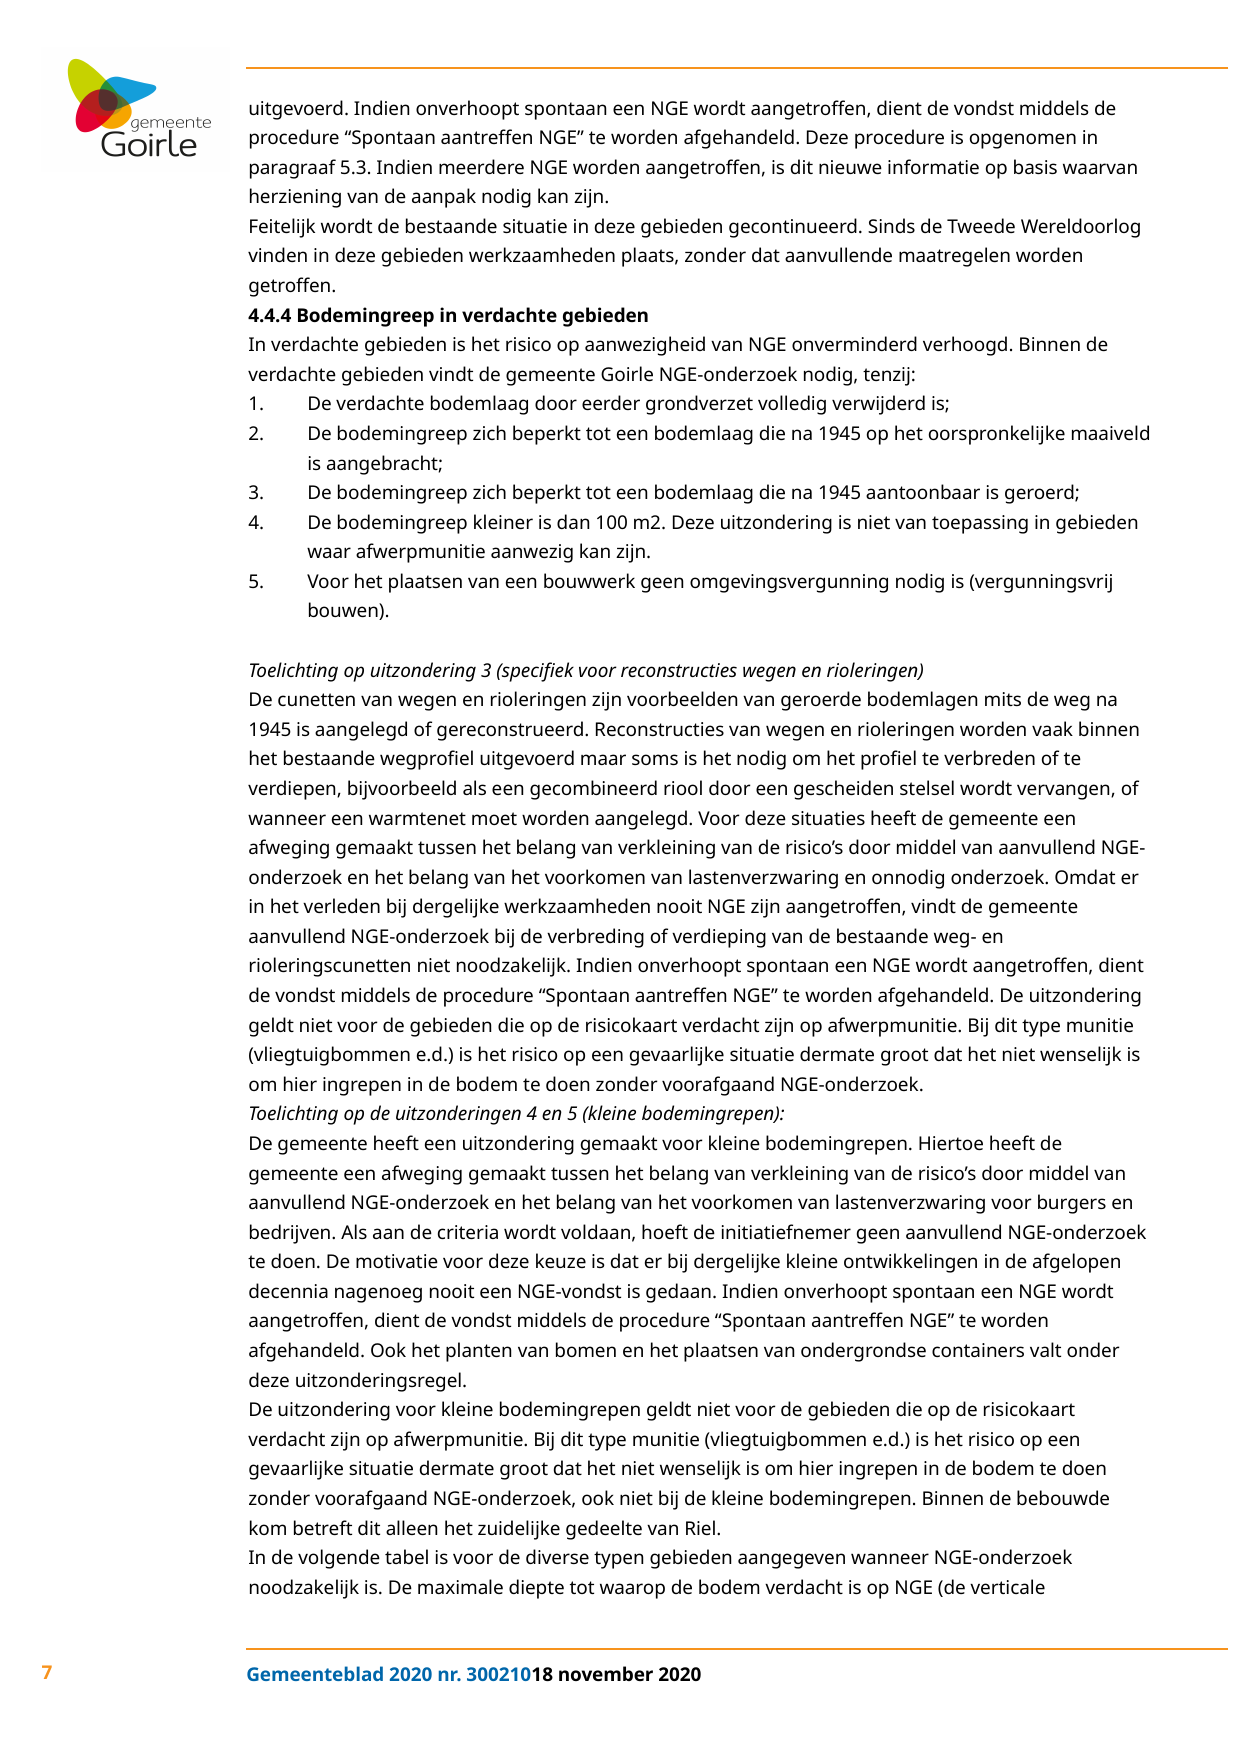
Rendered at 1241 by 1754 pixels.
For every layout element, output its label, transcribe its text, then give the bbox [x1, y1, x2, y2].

text Toelichting op uitzondering 3 (specifiek voor reconstructies wegen en rioleringen) [248, 657, 1152, 683]
text uitgevoerd. Indien onverhoopt spontaan een NGE wordt aangetroffen, dient de vondst middels de procedure “Spontaan aantreffen NGE” te worden afgehandeld. Deze procedure is opgenomen in paragraaf 5.3. Indien meerdere NGE worden aangetroffen, is dit nieuwe informatie op basis waarvan herziening van de aanpak nodig kan zijn. [248, 95, 1152, 209]
text De cunetten van wegen en rioleringen zijn voorbeelden van geroerde bodemlagen mits de weg na 1945 is aangelegd of gereconstrueerd. Reconstructies van wegen en rioleringen worden vaak binnen het bestaande wegprofiel uitgevoerd maar soms is het nodig om het profiel te verbreden of te verdiepen, bijvoorbeeld als een gecombineerd riool door een gescheiden stelsel wordt vervangen, of wanneer een warmtenet moet worden aangelegd. Voor deze situaties heeft de gemeente een afweging gemaakt tussen het belang van verkleining van de risico’s door middel van aanvullend NGE-onderzoek en het belang van het voorkomen van lastenverzwaring en onnodig onderzoek. Omdat er in het verleden bij dergelijke werkzaamheden nooit NGE zijn aangetroffen, vindt de gemeente aanvullend NGE-onderzoek bij de verbreding of verdieping van de bestaande weg- en rioleringscunetten niet noodzakelijk. Indien onverhoopt spontaan een NGE wordt aangetroffen, dient de vondst middels de procedure “Spontaan aantreffen NGE” te worden afgehandeld. De uitzondering geldt niet voor de gebieden die op de risicokaart verdacht zijn op afwerpmunitie. Bij dit type munitie (vliegtuigbommen e.d.) is het risico op een gevaarlijke situatie dermate groot dat het niet wenselijk is om hier ingrepen in de bodem te doen zonder voorafgaand NGE-onderzoek. [248, 686, 1152, 1097]
text Feitelijk wordt de bestaande situatie in deze gebieden gecontinueerd. Sinds de Tweede Wereldoorlog vinden in deze gebieden werkzaamheden plaats, zonder dat aanvullende maatregelen worden getroffen. [248, 213, 1152, 298]
text De uitzondering voor kleine bodemingrepen geldt niet voor de gebieden die op de risicokaart verdacht zijn op afwerpmunitie. Bij dit type munitie (vliegtuigbommen e.d.) is het risico op een gevaarlijke situatie dermate groot dat het niet wenselijk is om hier ingrepen in de bodem te doen zonder voorafgaand NGE-onderzoek, ook niet bij de kleine bodemingrepen. Binnen de bebouwde kom betreft dit alleen het zuidelijke gedeelte van Riel. [248, 1396, 1152, 1541]
text Toelichting op de uitzonderingen 4 en 5 (kleine bodemingrepen): [248, 1101, 1152, 1126]
text In de volgende tabel is voor de diverse typen gebieden aangegeven wanneer NGE-onderzoek noodzakelijk is. De maximale diepte tot waarop de bodem verdacht is op NGE (de verticale [248, 1544, 1152, 1600]
text De gemeente heeft een uitzondering gemaakt voor kleine bodemingrepen. Hiertoe heeft de gemeente een afweging gemaakt tussen het belang van verkleining van de risico’s door middel van aanvullend NGE-onderzoek en het belang van het voorkomen van lastenverzwaring voor burgers en bedrijven. Als aan de criteria wordt voldaan, hoeft de initiatiefnemer geen aanvullend NGE-onderzoek te doen. De motivatie voor deze keuze is dat er bij dergelijke kleine ontwikkelingen in de afgelopen decennia nagenoeg nooit een NGE-vondst is gedaan. Indien onverhoopt spontaan een NGE wordt aangetroffen, dient de vondst middels de procedure “Spontaan aantreffen NGE” te worden afgehandeld. Ook het planten van bomen en het plaatsen van ondergrondse containers valt onder deze uitzonderingsregel. [248, 1130, 1152, 1393]
list De bodemingreep kleiner is dan 100 m2. Deze uitzondering is niet van toepassing in gebieden waar afwerpmunitie aanwezig kan zijn. [248, 509, 1152, 564]
text 4.4.4 Bodemingreep in verdachte gebieden [248, 302, 1152, 328]
list De bodemingreep zich beperkt tot een bodemlaag die na 1945 op het oorspronkelijke maaiveld is aangebracht; [248, 420, 1152, 476]
picture [41, 47, 231, 172]
list Voor het plaatsen van een bouwwerk geen omgevingsvergunning nodig is (vergunningsvrij bouwen). [248, 568, 1152, 623]
list De verdachte bodemlaag door eerder grondverzet volledig verwijderd is; [248, 391, 1152, 416]
text In verdachte gebieden is het risico op aanwezigheid van NGE onverminderd verhoogd. Binnen de verdachte gebieden vindt de gemeente Goirle NGE-onderzoek nodig, tenzij: [248, 331, 1152, 387]
list De bodemingreep zich beperkt tot een bodemlaag die na 1945 aantoonbaar is geroerd; [248, 479, 1152, 505]
